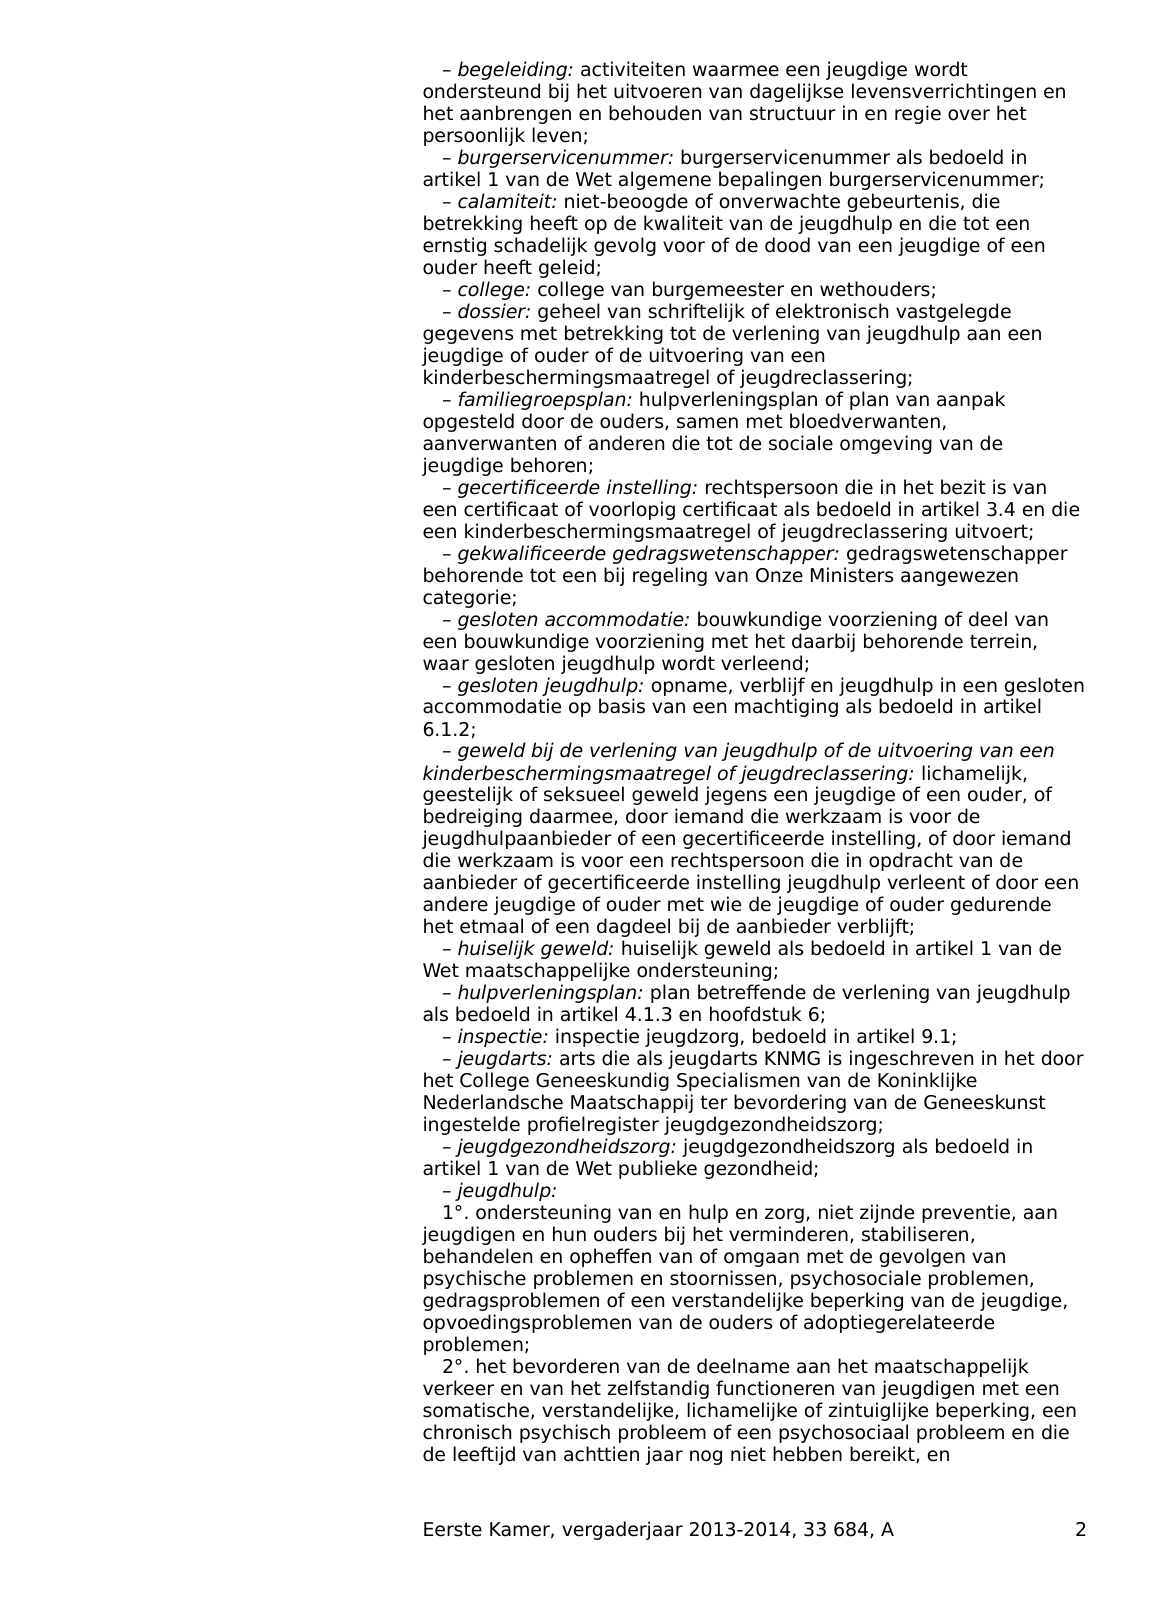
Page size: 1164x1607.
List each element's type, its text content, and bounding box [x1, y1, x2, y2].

text – dossier: geheel van schriftelijk of elektronisch vastgelegde gegevens met betrekking tot de verlening van jeugdhulp aan een jeugdige of ouder of de uitvoering van een kinderbeschermingsmaatregel of jeugdreclassering; [422, 301, 1087, 389]
text – jeugdgezondheidszorg: jeugdgezondheidszorg als bedoeld in artikel 1 van de Wet publieke gezondheid; [422, 1136, 1087, 1180]
text – familiegroepsplan: hulpverleningsplan of plan van aanpak opgesteld door de ouders, samen met bloedverwanten, aanverwanten of anderen die tot de sociale omgeving van de jeugdige behoren; [422, 389, 1087, 477]
text – jeugdarts: arts die als jeugdarts KNMG is ingeschreven in het door het College Geneeskundig Specialismen van de Koninklijke Nederlandsche Maatschappij ter bevordering van de Geneeskunst ingestelde profielregister jeugdgezondheidszorg; [422, 1048, 1087, 1136]
text – gekwalificeerde gedragswetenschapper: gedragswetenschapper behorende tot een bij regeling van Onze Ministers aangewezen categorie; [422, 543, 1087, 608]
text – inspectie: inspectie jeugdzorg, bedoeld in artikel 9.1; [422, 1026, 1087, 1048]
text – gesloten accommodatie: bouwkundige voorziening of deel van een bouwkundige voorziening met het daarbij behorende terrein, waar gesloten jeugdhulp wordt verleend; [422, 608, 1087, 674]
text – college: college van burgemeester en wethouders; [422, 279, 1087, 301]
text 1°. ondersteuning van en hulp en zorg, niet zijnde preventie, aan jeugdigen en hun ouders bij het verminderen, stabiliseren, behandelen en opheffen van of omgaan met de gevolgen van psychische problemen en stoornissen, psychosociale problemen, gedragsproblemen of een verstandelijke beperking van de jeugdige, opvoedingsproblemen van de ouders of adoptiegerelateerde problemen; [422, 1202, 1087, 1356]
text 2°. het bevorderen van de deelname aan het maatschappelijk verkeer en van het zelfstandig functioneren van jeugdigen met een somatische, verstandelijke, lichamelijke of zintuiglijke beperking, een chronisch psychisch probleem of een psychosociaal probleem en die de leeftijd van achttien jaar nog niet hebben bereikt, en [422, 1356, 1087, 1466]
text – calamiteit: niet-beoogde of onverwachte gebeurtenis, die betrekking heeft op de kwaliteit van de jeugdhulp en die tot een ernstig schadelijk gevolg voor of de dood van een jeugdige of een ouder heeft geleid; [422, 191, 1087, 279]
text – hulpverleningsplan: plan betreffende de verlening van jeugdhulp als bedoeld in artikel 4.1.3 en hoofdstuk 6; [422, 982, 1087, 1026]
text – gecertificeerde instelling: rechtspersoon die in het bezit is van een certificaat of voorlopig certificaat als bedoeld in artikel 3.4 en die een kinderbeschermingsmaatregel of jeugdreclassering uitvoert; [422, 477, 1087, 543]
text – jeugdhulp: [422, 1180, 1087, 1202]
text – begeleiding: activiteiten waarmee een jeugdige wordt ondersteund bij het uitvoeren van dagelijkse levensverrichtingen en het aanbrengen en behouden van structuur in en regie over het persoonlijk leven; [422, 59, 1087, 147]
text – huiselijk geweld: huiselijk geweld als bedoeld in artikel 1 van de Wet maatschappelijke ondersteuning; [422, 938, 1087, 982]
text – gesloten jeugdhulp: opname, verblijf en jeugdhulp in een gesloten accommodatie op basis van een machtiging als bedoeld in artikel 6.1.2; [422, 674, 1087, 740]
text – geweld bij de verlening van jeugdhulp of de uitvoering van een kinderbeschermingsmaatregel of jeugdreclassering: lichamelijk, geestelijk of seksueel geweld jegens een jeugdige of een ouder, of bedreiging daarmee, door iemand die werkzaam is voor de jeugdhulpaanbieder of een gecertificeerde instelling, of door iemand die werkzaam is voor een rechtspersoon die in opdracht van de aanbieder of gecertificeerde instelling jeugdhulp verleent of door een andere jeugdige of ouder met wie de jeugdige of ouder gedurende het etmaal of een dagdeel bij de aanbieder verblijft; [422, 740, 1087, 938]
text – burgerservicenummer: burgerservicenummer als bedoeld in artikel 1 van de Wet algemene bepalingen burgerservicenummer; [422, 147, 1087, 191]
